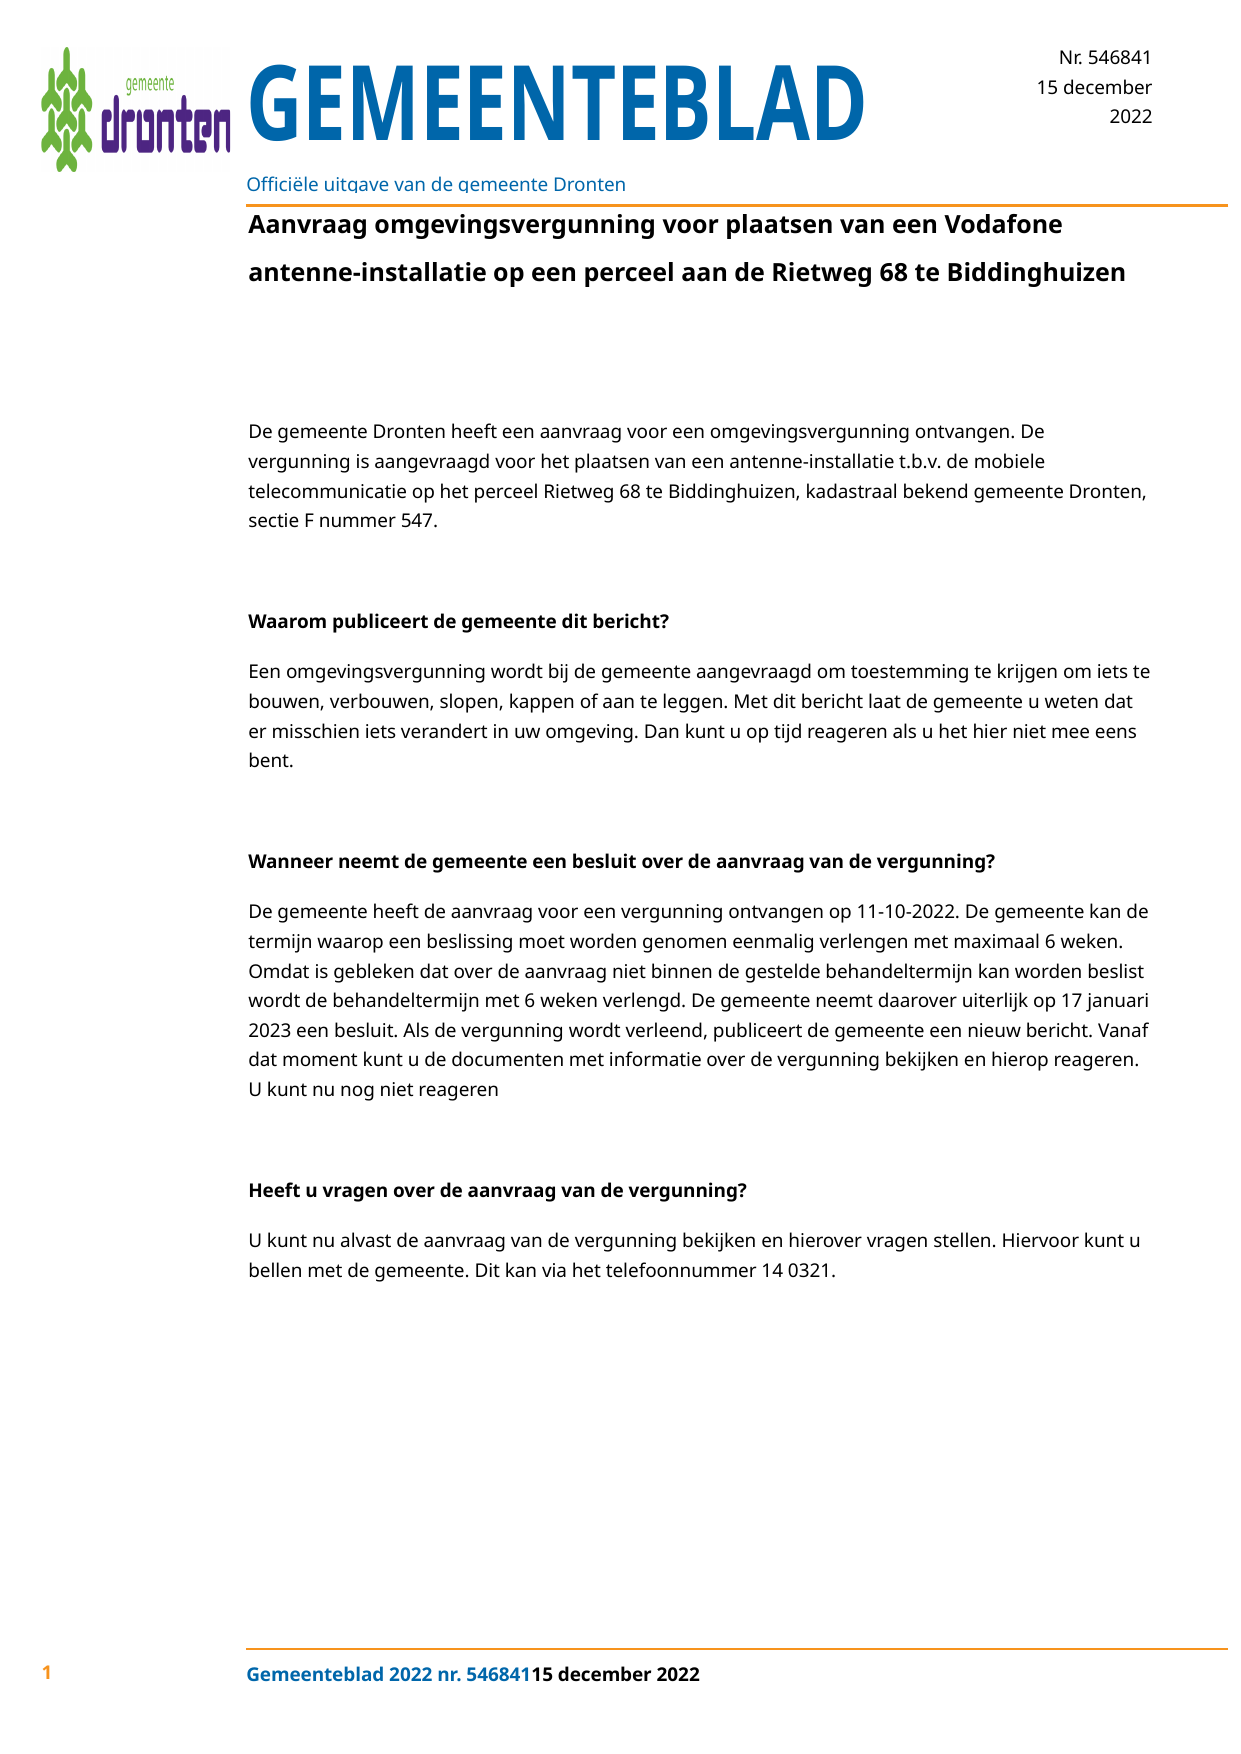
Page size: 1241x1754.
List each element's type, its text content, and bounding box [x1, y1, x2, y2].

text Heeft u vragen over de aanvraag van de vergunning? [248, 1177, 1152, 1203]
text Aanvraag omgevingsvergunning voor plaatsen van een Vodafone antenne-installatie op een perceel aan de Rietweg 68 te Biddinghuizen [248, 207, 1152, 288]
text Wanneer neemt de gemeente een besluit over de aanvraag van de vergunning? [248, 848, 1152, 874]
text U kunt nu alvast de aanvraag van de vergunning bekijken en hierover vragen stellen. Hiervoor kunt u bellen met de gemeente. Dit kan via het telefoonnummer 14 0321. [248, 1227, 1152, 1283]
text Een omgevingsvergunning wordt bij de gemeente aangevraagd om toestemming te krijgen om iets te bouwen, verbouwen, slopen, kappen of aan te leggen. Met dit bericht laat de gemeente u weten dat er misschien iets verandert in uw omgeving. Dan kunt u op tijd reageren als u het hier niet mee eens bent. [248, 659, 1152, 773]
text De gemeente Dronten heeft een aanvraag voor een omgevingsvergunning ontvangen. De vergunning is aangevraagd voor het plaatsen van een antenne-installatie t.b.v. de mobiele telecommunicatie op het perceel Rietweg 68 te Biddinghuizen, kadastraal bekend gemeente Dronten, sectie F nummer 547. [248, 419, 1152, 533]
text De gemeente heeft de aanvraag voor een vergunning ontvangen op 11-10-2022. De gemeente kan de termijn waarop een beslissing moet worden genomen eenmalig verlengen met maximaal 6 weken. Omdat is gebleken dat over de aanvraag niet binnen de gestelde behandeltermijn kan worden beslist wordt de behandeltermijn met 6 weken verlengd. De gemeente neemt daarover uiterlijk op 17 januari 2023 een besluit. Als de vergunning wordt verleend, publiceert de gemeente een nieuw bericht. Vanaf dat moment kunt u de documenten met informatie over de vergunning bekijken en hierop reageren. U kunt nu nog niet reageren [248, 899, 1152, 1102]
picture [41, 47, 231, 172]
text Waarom publiceert de gemeente dit bericht? [248, 608, 1152, 634]
